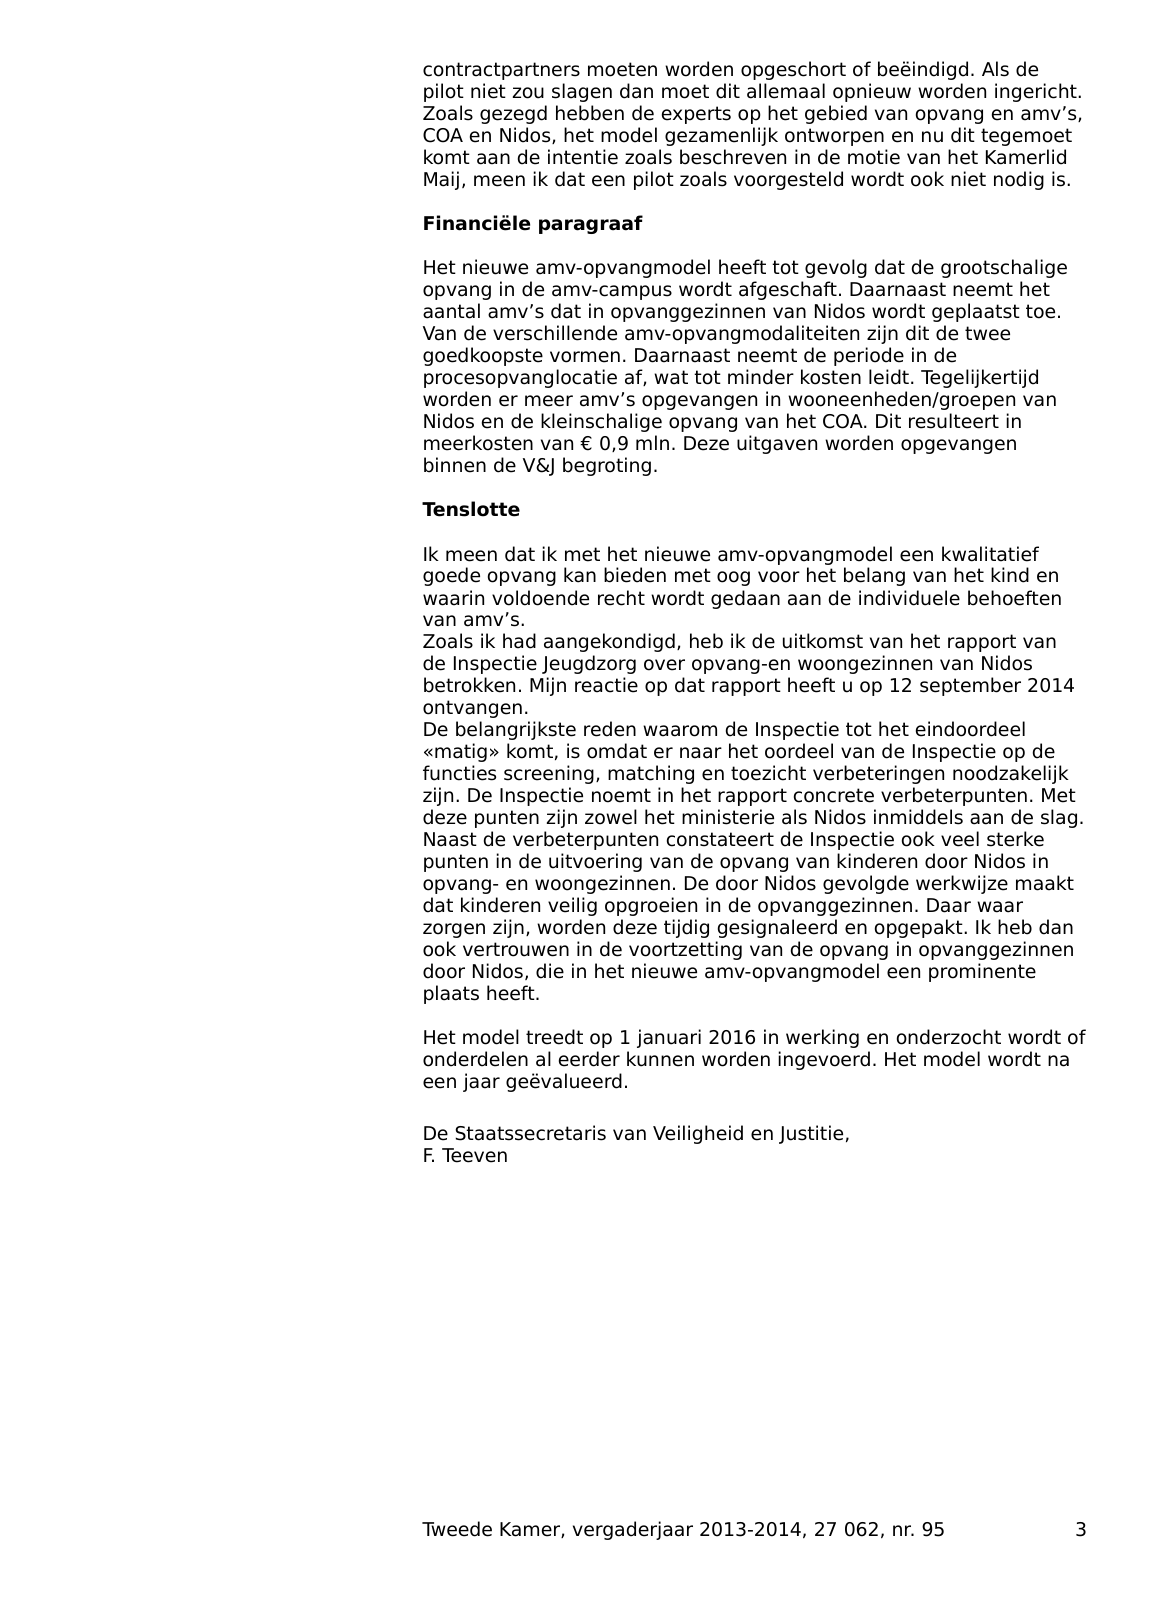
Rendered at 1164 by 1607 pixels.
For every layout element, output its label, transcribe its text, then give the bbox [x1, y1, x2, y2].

subtitle Tenslotte [422, 499, 1087, 521]
text Het nieuwe amv-opvangmodel heeft tot gevolg dat de grootschalige opvang in de amv-campus wordt afgeschaft. Daarnaast neemt het aantal amv’s dat in opvanggezinnen van Nidos wordt geplaatst toe. Van de verschillende amv-opvangmodaliteiten zijn dit de twee goedkoopste vormen. Daarnaast neemt de periode in de procesopvanglocatie af, wat tot minder kosten leidt. Tegelijkertijd worden er meer amv’s opgevangen in wooneenheden/groepen van Nidos en de kleinschalige opvang van het COA. Dit resulteert in meerkosten van € 0,9 mln. Deze uitgaven worden opgevangen binnen de V&J begroting. [422, 257, 1087, 477]
subtitle Financiële paragraaf [422, 213, 1087, 235]
text Naast de verbeterpunten constateert de Inspectie ook veel sterke punten in de uitvoering van de opvang van kinderen door Nidos in opvang- en woongezinnen. De door Nidos gevolgde werkwijze maakt dat kinderen veilig opgroeien in de opvanggezinnen. Daar waar zorgen zijn, worden deze tijdig gesignaleerd en opgepakt. Ik heb dan ook vertrouwen in de voortzetting van de opvang in opvanggezinnen door Nidos, die in het nieuwe amv-opvangmodel een prominente plaats heeft. [422, 829, 1087, 1005]
text De belangrijkste reden waarom de Inspectie tot het eindoordeel «matig» komt, is omdat er naar het oordeel van de Inspectie op de functies screening, matching en toezicht verbeteringen noodzakelijk zijn. De Inspectie noemt in het rapport concrete verbeterpunten. Met deze punten zijn zowel het ministerie als Nidos inmiddels aan de slag. [422, 719, 1087, 829]
text De Staatssecretaris van Veiligheid en Justitie, F. Teeven [422, 1123, 1087, 1167]
text Het model treedt op 1 januari 2016 in werking en onderzocht wordt of onderdelen al eerder kunnen worden ingevoerd. Het model wordt na een jaar geëvalueerd. [422, 1027, 1087, 1093]
text Zoals ik had aangekondigd, heb ik de uitkomst van het rapport van de Inspectie Jeugdzorg over opvang-en woongezinnen van Nidos betrokken. Mijn reactie op dat rapport heeft u op 12 september 2014 ontvangen. [422, 631, 1087, 719]
text Ik meen dat ik met het nieuwe amv-opvangmodel een kwalitatief goede opvang kan bieden met oog voor het belang van het kind en waarin voldoende recht wordt gedaan aan de individuele behoeften van amv’s. [422, 543, 1087, 631]
text contractpartners moeten worden opgeschort of beëindigd. Als de pilot niet zou slagen dan moet dit allemaal opnieuw worden ingericht. Zoals gezegd hebben de experts op het gebied van opvang en amv’s, COA en Nidos, het model gezamenlijk ontworpen en nu dit tegemoet komt aan de intentie zoals beschreven in de motie van het Kamerlid Maij, meen ik dat een pilot zoals voorgesteld wordt ook niet nodig is. [422, 59, 1087, 191]
